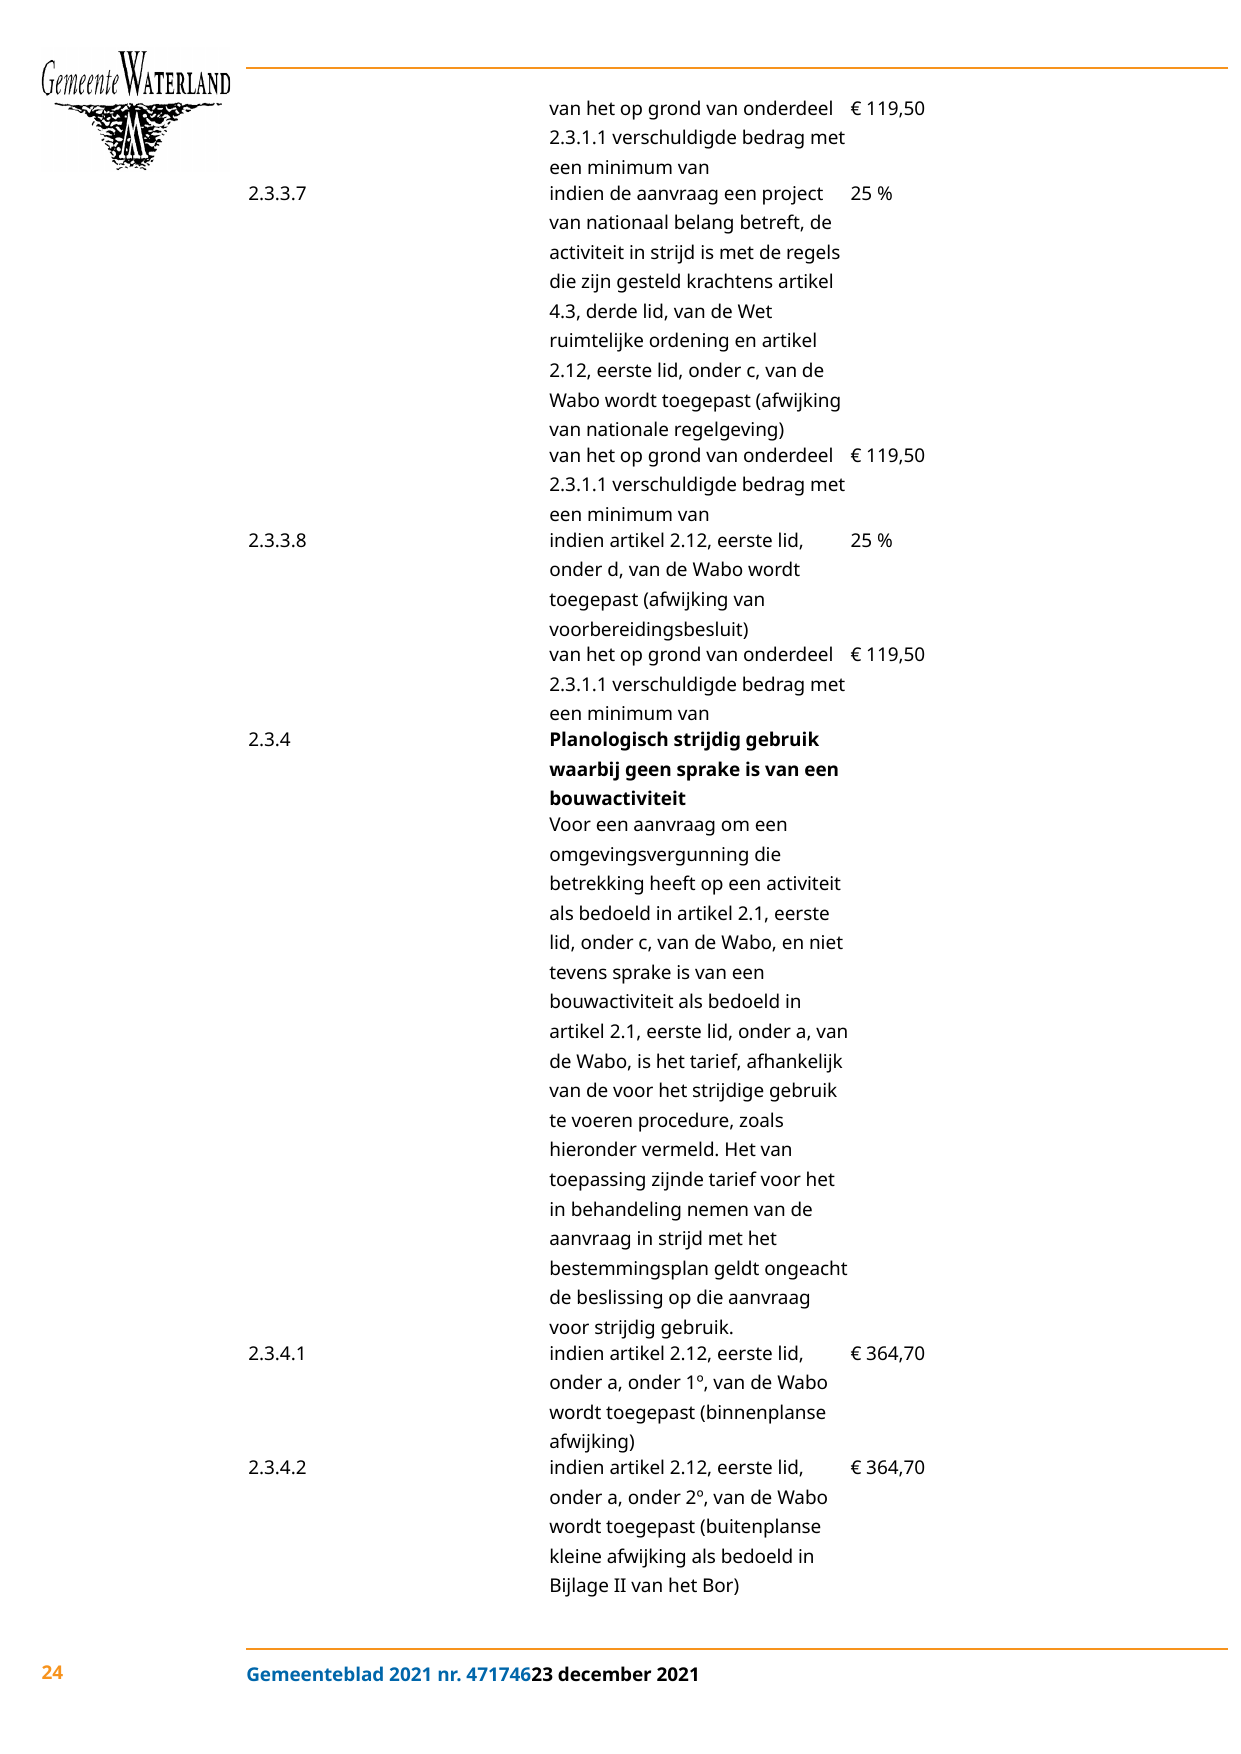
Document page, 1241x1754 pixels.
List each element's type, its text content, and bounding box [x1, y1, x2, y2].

table_cell van het op grond van onderdeel 2.3.1.1 verschuldigde bedrag met een minimum van [549, 641, 850, 726]
table_cell 2.3.3.8 [248, 527, 549, 641]
table_cell 2.3.4 [248, 726, 549, 811]
table_cell € 119,50 [850, 95, 1152, 180]
table_cell € 364,70 [850, 1454, 1152, 1598]
table_cell € 119,50 [850, 442, 1152, 527]
table_cell € 119,50 [850, 641, 1152, 726]
table_cell [850, 726, 1152, 811]
picture [41, 47, 231, 172]
table_cell € 364,70 [850, 1340, 1152, 1454]
table_cell [248, 442, 549, 527]
table_cell [850, 811, 1152, 1340]
table_cell [248, 641, 549, 726]
table_cell indien artikel 2.12, eerste lid, onder a, onder 1º, van de Wabo wordt toegepast (binnenplanse afwijking) [549, 1340, 850, 1454]
table_cell indien de aanvraag een project van nationaal belang betreft, de activiteit in strijd is met de regels die zijn gesteld krachtens artikel 4.3, derde lid, van de Wet ruimtelijke ordening en artikel 2.12, eerste lid, onder c, van de Wabo wordt toegepast (afwijking van nationale regelgeving) [549, 180, 850, 442]
table_cell [248, 811, 549, 1340]
table_cell van het op grond van onderdeel 2.3.1.1 verschuldigde bedrag met een minimum van [549, 95, 850, 180]
table_cell 2.3.3.7 [248, 180, 549, 442]
table_cell Planologisch strijdig gebruik waarbij geen sprake is van een bouwactiviteit [549, 726, 850, 811]
table_cell indien artikel 2.12, eerste lid, onder a, onder 2º, van de Wabo wordt toegepast (buitenplanse kleine afwijking als bedoeld in Bijlage II van het Bor) [549, 1454, 850, 1598]
table_cell [248, 95, 549, 180]
table_cell indien artikel 2.12, eerste lid, onder d, van de Wabo wordt toegepast (afwijking van voorbereidingsbesluit) [549, 527, 850, 641]
table_cell 2.3.4.2 [248, 1454, 549, 1598]
table_cell 25 % [850, 180, 1152, 442]
table_cell Voor een aanvraag om een omgevingsvergunning die betrekking heeft op een activiteit als bedoeld in artikel 2.1, eerste lid, onder c, van de Wabo, en niet tevens sprake is van een bouwactiviteit als bedoeld in artikel 2.1, eerste lid, onder a, van de Wabo, is het tarief, afhankelijk van de voor het strijdige gebruik te voeren procedure, zoals hieronder vermeld. Het van toepassing zijnde tarief voor het in behandeling nemen van de aanvraag in strijd met het bestemmingsplan geldt ongeacht de beslissing op die aanvraag voor strijdig gebruik. [549, 811, 850, 1340]
table_cell 25 % [850, 527, 1152, 641]
table_cell 2.3.4.1 [248, 1340, 549, 1454]
table_cell van het op grond van onderdeel 2.3.1.1 verschuldigde bedrag met een minimum van [549, 442, 850, 527]
